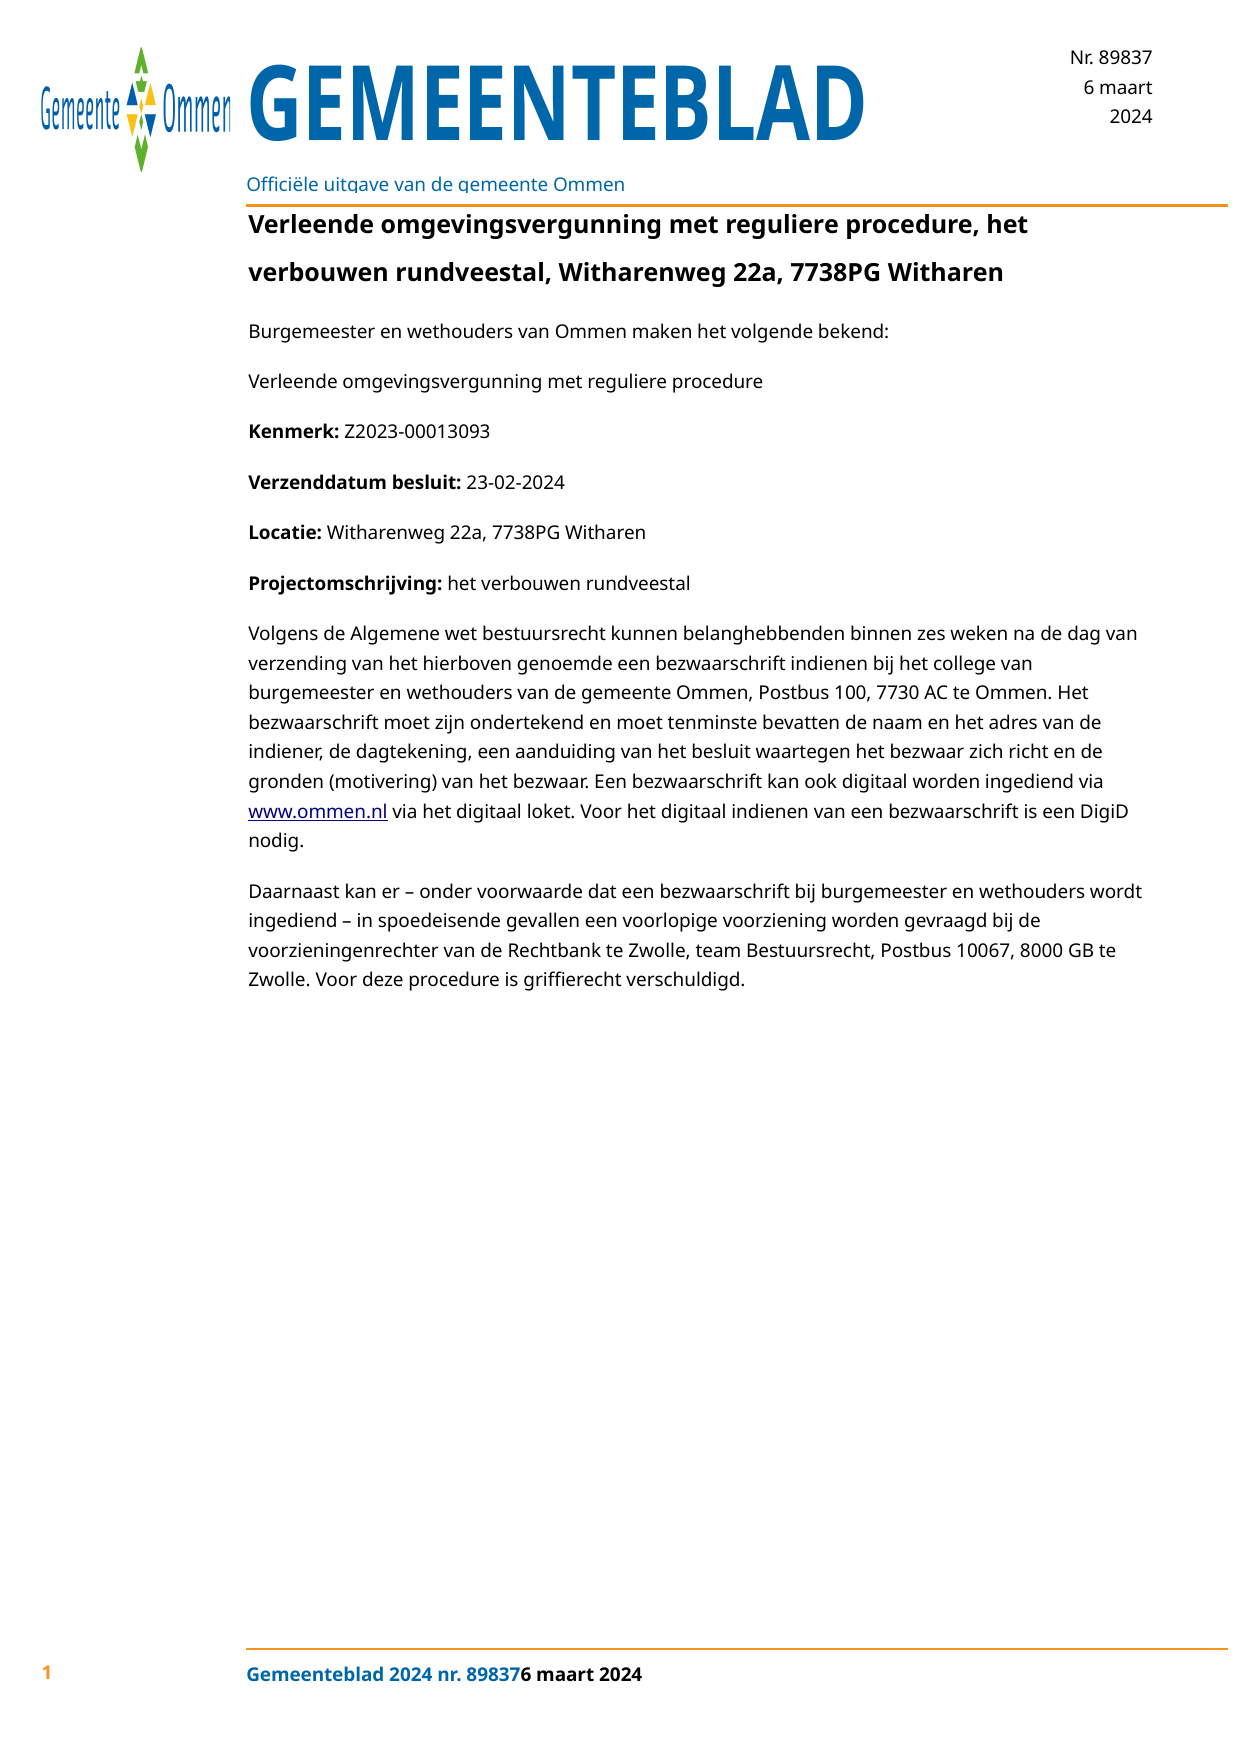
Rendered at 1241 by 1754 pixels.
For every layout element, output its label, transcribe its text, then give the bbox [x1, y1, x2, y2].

text Kenmerk: Z2023-00013093 [248, 419, 1152, 444]
picture [41, 47, 231, 172]
text Locatie: Witharenweg 22a, 7738PG Witharen [248, 519, 1152, 545]
text Volgens de Algemene wet bestuursrecht kunnen belanghebbenden binnen zes weken na de dag van verzending van het hierboven genoemde een bezwaarschrift indienen bij het college van burgemeester en wethouders van de gemeente Ommen, Postbus 100, 7730 AC te Ommen. Het bezwaarschrift moet zijn ondertekend en moet tenminste bevatten de naam en het adres van de indiener, de dagtekening, een aanduiding van het besluit waartegen het bezwaar zich richt en de gronden (motivering) van het bezwaar. Een bezwaarschrift kan ook digitaal worden ingediend via www.ommen.nl via het digitaal loket. Voor het digitaal indienen van een bezwaarschrift is een DigiD nodig. [248, 620, 1152, 853]
text Daarnaast kan er – onder voorwaarde dat een bezwaarschrift bij burgemeester en wethouders wordt ingediend – in spoedeisende gevallen een voorlopige voorziening worden gevraagd bij de voorzieningenrechter van de Rechtbank te Zwolle, team Bestuursrecht, Postbus 10067, 8000 GB te Zwolle. Voor deze procedure is griffierecht verschuldigd. [248, 878, 1152, 992]
text Verleende omgevingsvergunning met reguliere procedure [248, 368, 1152, 394]
text Projectomschrijving: het verbouwen rundveestal [248, 570, 1152, 596]
text Burgemeester en wethouders van Ommen maken het volgende bekend: [248, 318, 1152, 344]
text Verzenddatum besluit: 23-02-2024 [248, 469, 1152, 495]
text Verleende omgevingsvergunning met reguliere procedure, het verbouwen rundveestal, Witharenweg 22a, 7738PG Witharen [248, 207, 1152, 288]
